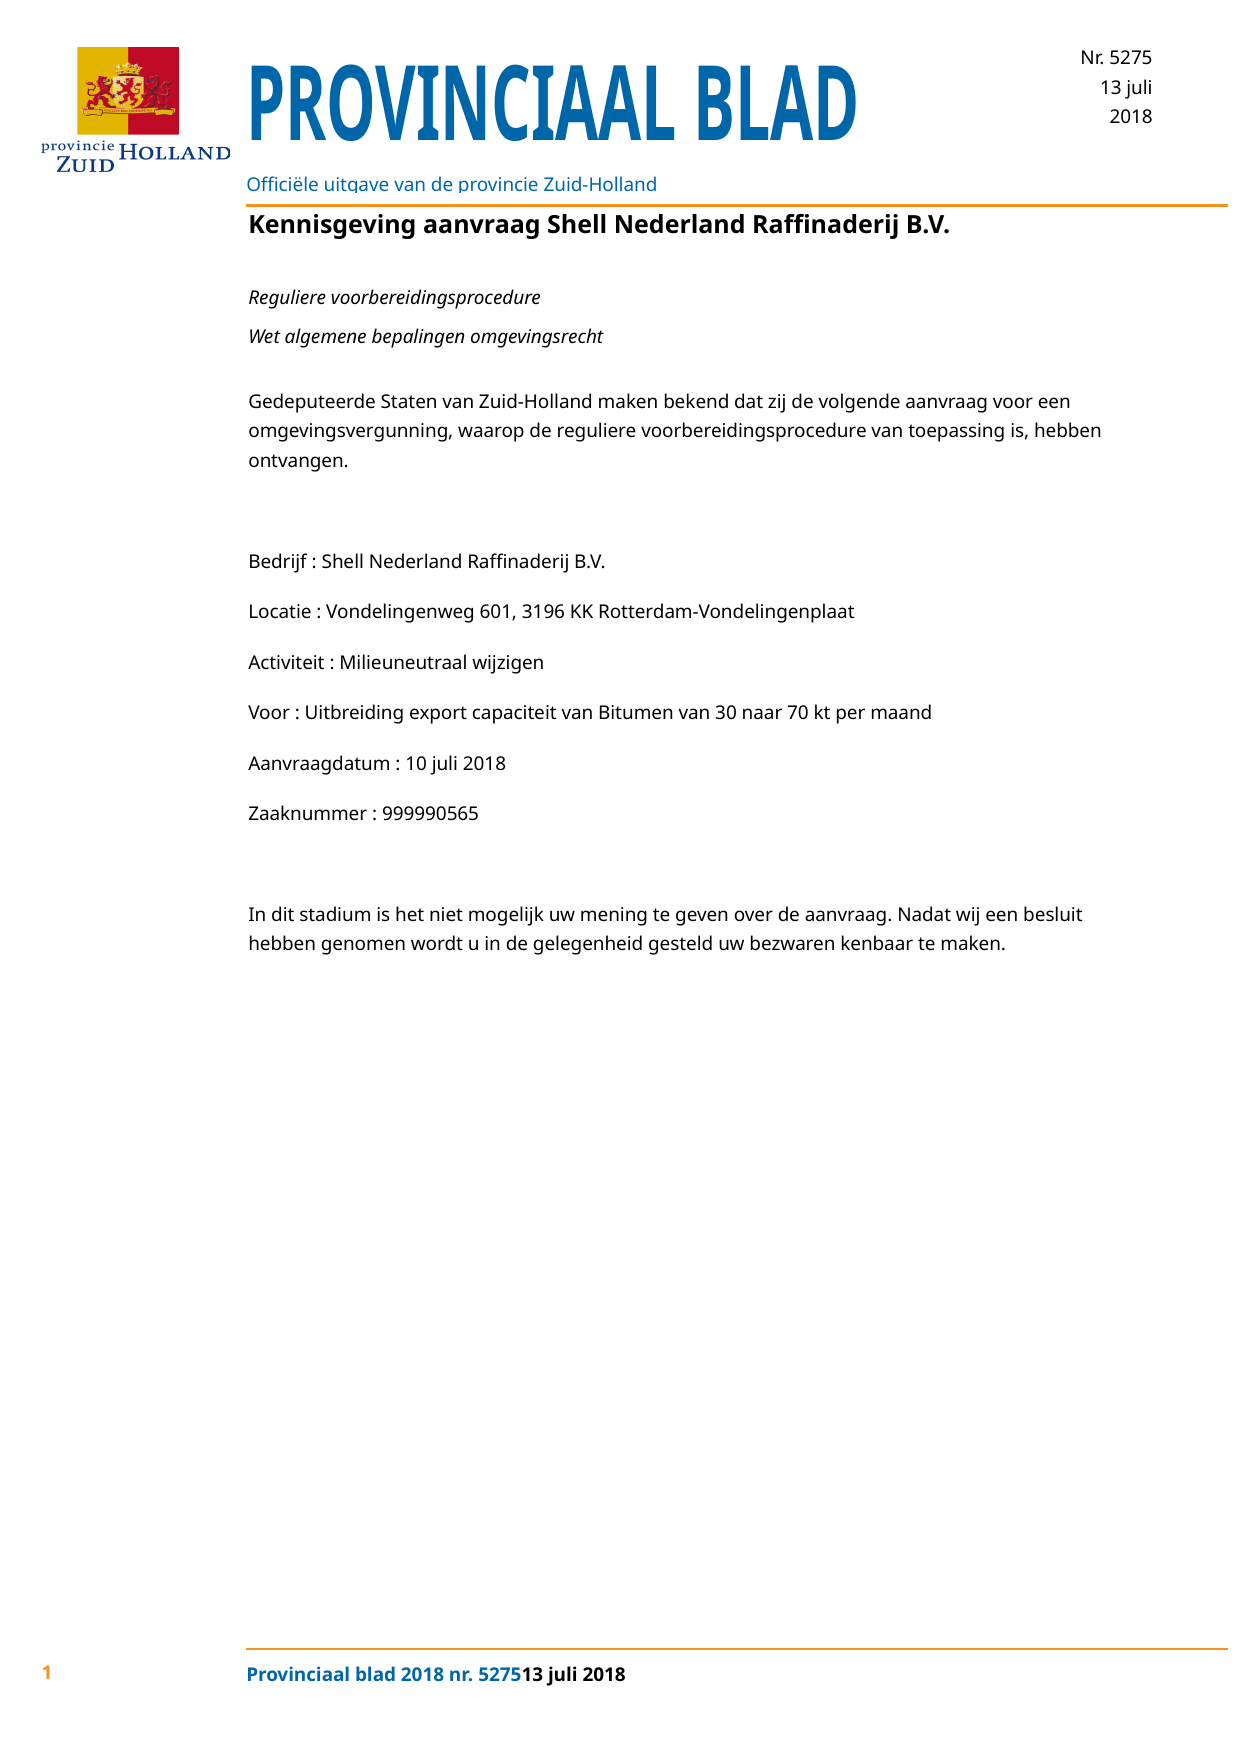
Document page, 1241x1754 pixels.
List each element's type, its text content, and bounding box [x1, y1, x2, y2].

text Reguliere voorbereidingsprocedure [248, 284, 1152, 309]
text Aanvraagdatum : 10 juli 2018 [248, 750, 1152, 776]
text Wet algemene bepalingen omgevingsrecht [248, 323, 1152, 349]
text Kennisgeving aanvraag Shell Nederland Raffinaderij B.V. [248, 207, 1152, 241]
text Activiteit : Milieuneutraal wijzigen [248, 649, 1152, 675]
picture [41, 47, 231, 172]
text Bedrijf : Shell Nederland Raffinaderij B.V. [248, 548, 1152, 574]
text Gedeputeerde Staten van Zuid-Holland maken bekend dat zij de volgende aanvraag voor een omgevingsvergunning, waarop de reguliere voorbereidingsprocedure van toepassing is, hebben ontvangen. [248, 388, 1152, 473]
text Voor : Uitbreiding export capaciteit van Bitumen van 30 naar 70 kt per maand [248, 699, 1152, 725]
text Locatie : Vondelingenweg 601, 3196 KK Rotterdam-Vondelingenplaat [248, 598, 1152, 624]
text In dit stadium is het niet mogelijk uw mening te geven over de aanvraag. Nadat wij een besluit hebben genomen wordt u in de gelegenheid gesteld uw bezwaren kenbaar te maken. [248, 901, 1152, 956]
text Zaaknummer : 999990565 [248, 800, 1152, 826]
